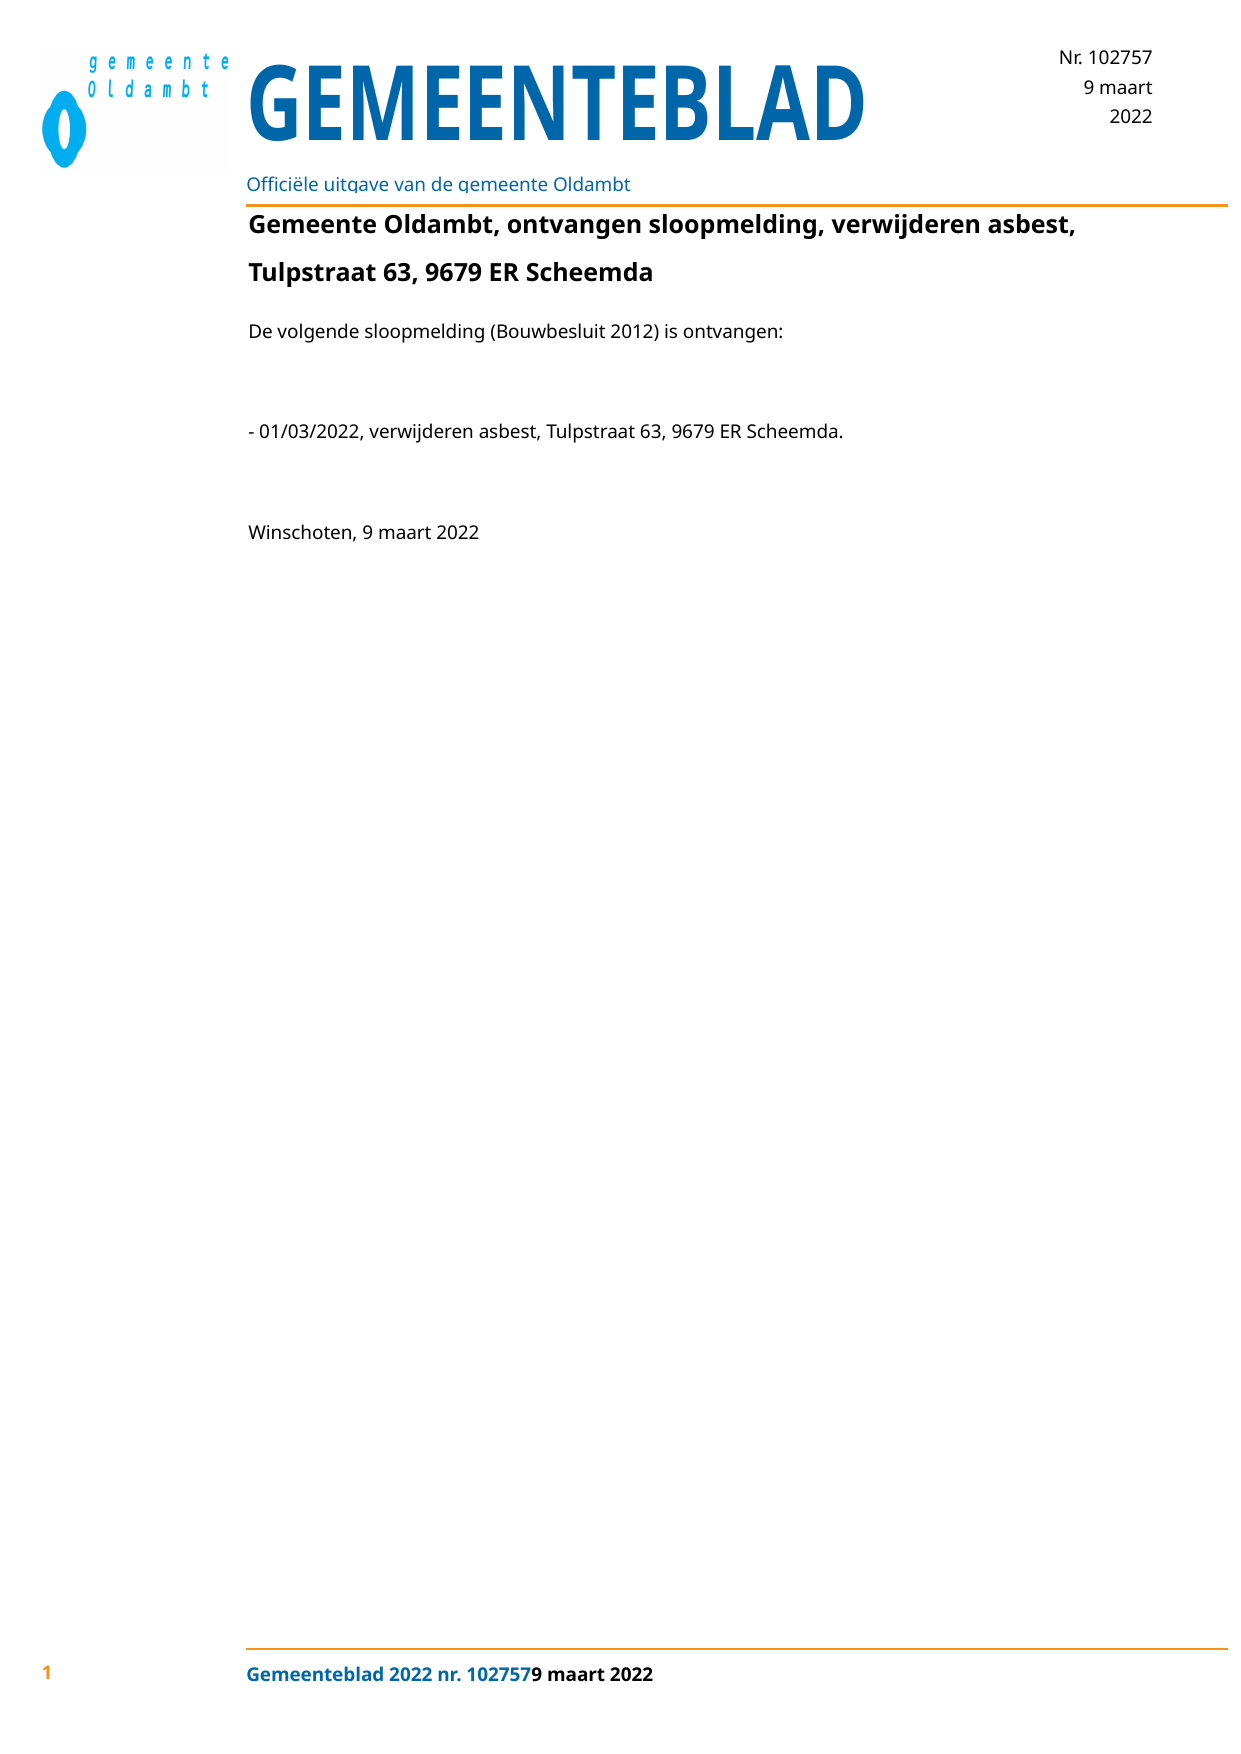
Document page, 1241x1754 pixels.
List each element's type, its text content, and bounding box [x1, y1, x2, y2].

text De volgende sloopmelding (Bouwbesluit 2012) is ontvangen: [248, 318, 1152, 344]
picture [41, 47, 231, 172]
text Gemeente Oldambt, ontvangen sloopmelding, verwijderen asbest, Tulpstraat 63, 9679 ER Scheemda [248, 207, 1152, 288]
text - 01/03/2022, verwijderen asbest, Tulpstraat 63, 9679 ER Scheemda. [248, 419, 1152, 444]
text Winschoten, 9 maart 2022 [248, 519, 1152, 545]
